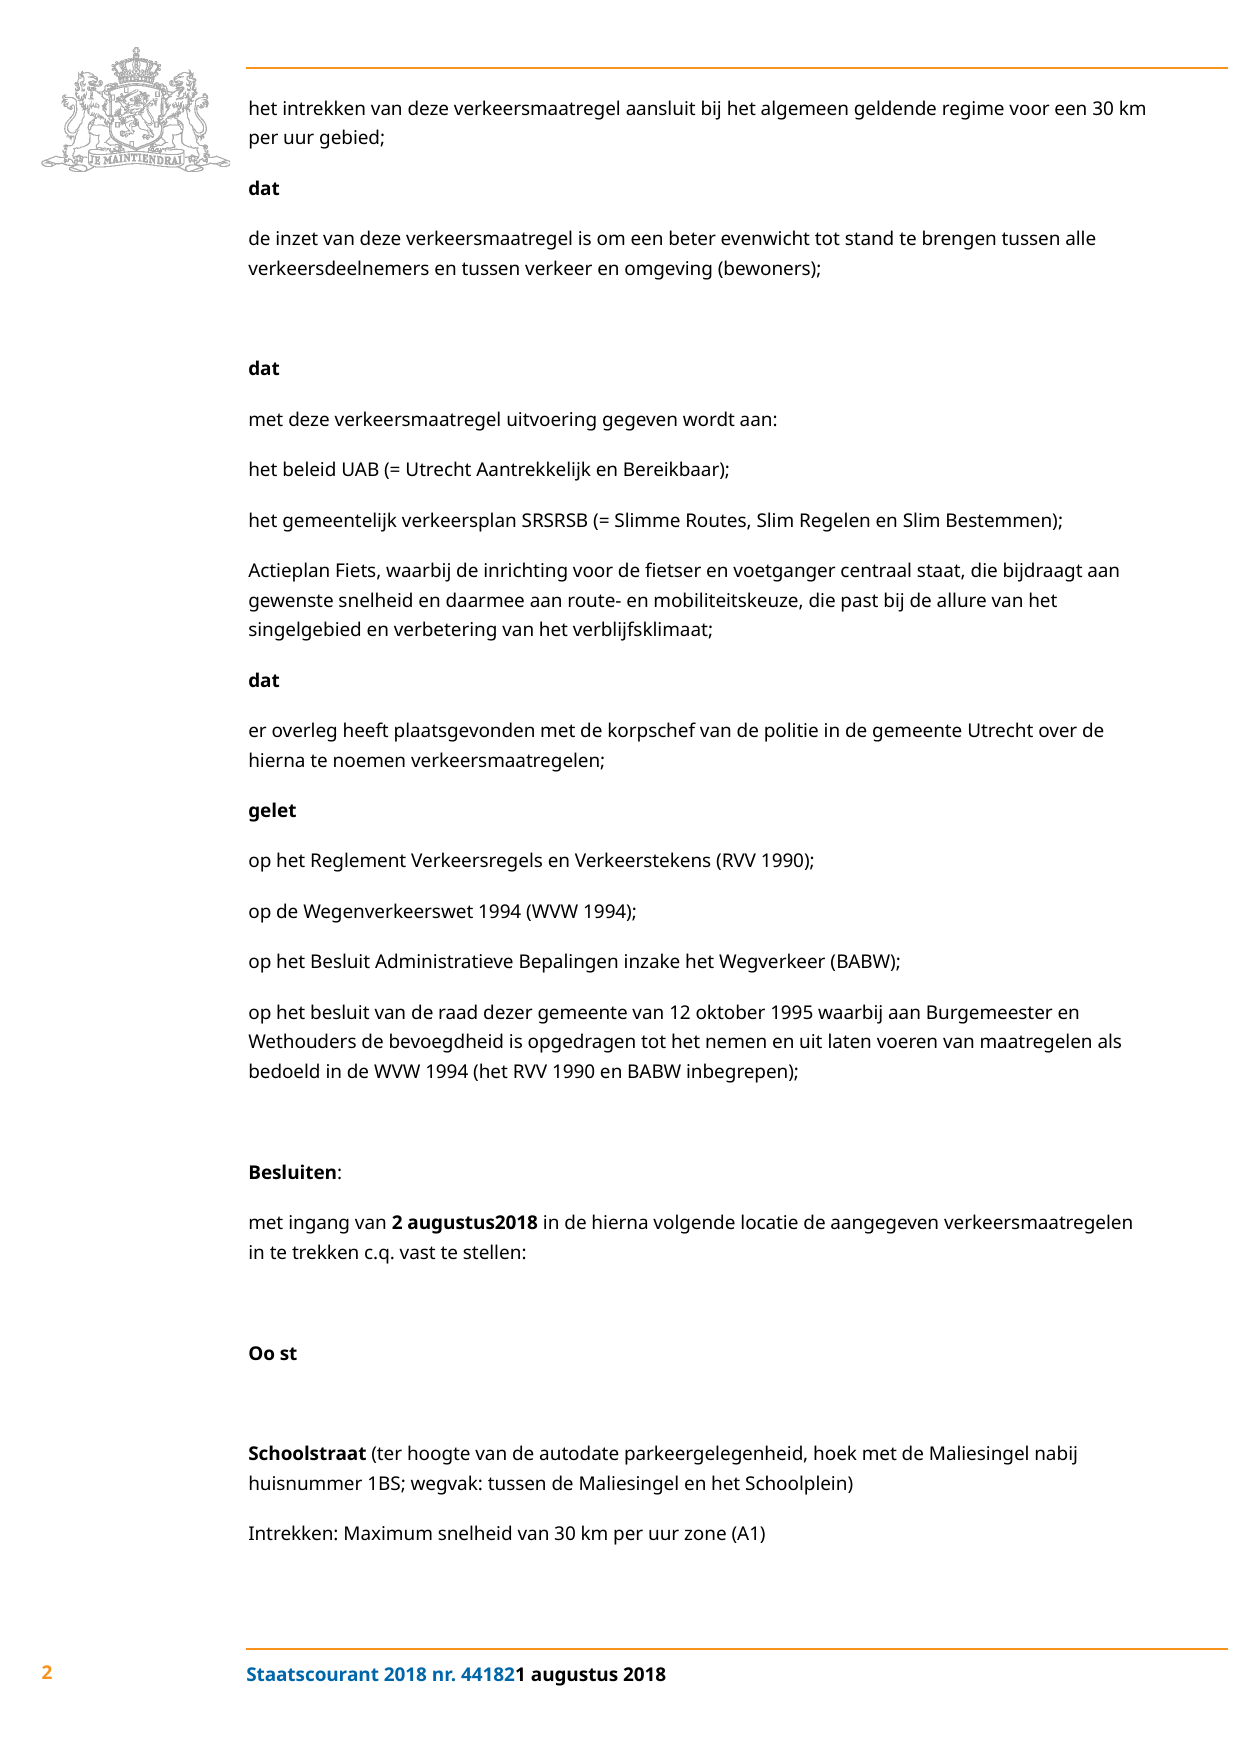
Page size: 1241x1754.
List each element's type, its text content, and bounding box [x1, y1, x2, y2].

text op de Wegenverkeerswet 1994 (WVW 1994); [248, 898, 1152, 924]
text de inzet van deze verkeersmaatregel is om een beter evenwicht tot stand te brengen tussen alle verkeersdeelnemers en tussen verkeer en omgeving (bewoners); [248, 225, 1152, 281]
text dat [248, 667, 1152, 693]
text het intrekken van deze verkeersmaatregel aansluit bij het algemeen geldende regime voor een 30 km per uur gebied; [248, 95, 1152, 150]
text Schoolstraat (ter hoogte van de autodate parkeergelegenheid, hoek met de Maliesingel nabij huisnummer 1BS; wegvak: tussen de Maliesingel en het Schoolplein) [248, 1441, 1152, 1496]
text dat [248, 356, 1152, 381]
text met deze verkeersmaatregel uitvoering gegeven wordt aan: [248, 406, 1152, 432]
text dat [248, 175, 1152, 201]
text Actieplan Fiets, waarbij de inrichting voor de fietser en voetganger centraal staat, die bijdraagt aan gewenste snelheid en daarmee aan route- en mobiliteitskeuze, die past bij de allure van het singelgebied en verbetering van het verblijfsklimaat; [248, 557, 1152, 642]
text op het besluit van de raad dezer gemeente van 12 oktober 1995 waarbij aan Burgemeester en Wethouders de bevoegdheid is opgedragen tot het nemen en uit laten voeren van maatregelen als bedoeld in de WVW 1994 (het RVV 1990 en BABW inbegrepen); [248, 999, 1152, 1084]
text Intrekken: Maximum snelheid van 30 km per uur zone (A1) [248, 1521, 1152, 1546]
text Oo st [248, 1340, 1152, 1366]
text het gemeentelijk verkeersplan SRSRSB (= Slimme Routes, Slim Regelen en Slim Bestemmen); [248, 507, 1152, 533]
text op het Besluit Administratieve Bepalingen inzake het Wegverkeer (BABW); [248, 948, 1152, 974]
text gelet [248, 797, 1152, 823]
text met ingang van 2 augustus2018 in de hierna volgende locatie de aangegeven verkeersmaatregelen in te trekken c.q. vast te stellen: [248, 1209, 1152, 1265]
picture [41, 47, 231, 172]
text het beleid UAB (= Utrecht Aantrekkelijk en Bereikbaar); [248, 456, 1152, 482]
text op het Reglement Verkeersregels en Verkeerstekens (RVV 1990); [248, 848, 1152, 873]
text er overleg heeft plaatsgevonden met de korpschef van de politie in de gemeente Utrecht over de hierna te noemen verkeersmaatregelen; [248, 717, 1152, 773]
text Besluiten: [248, 1159, 1152, 1185]
